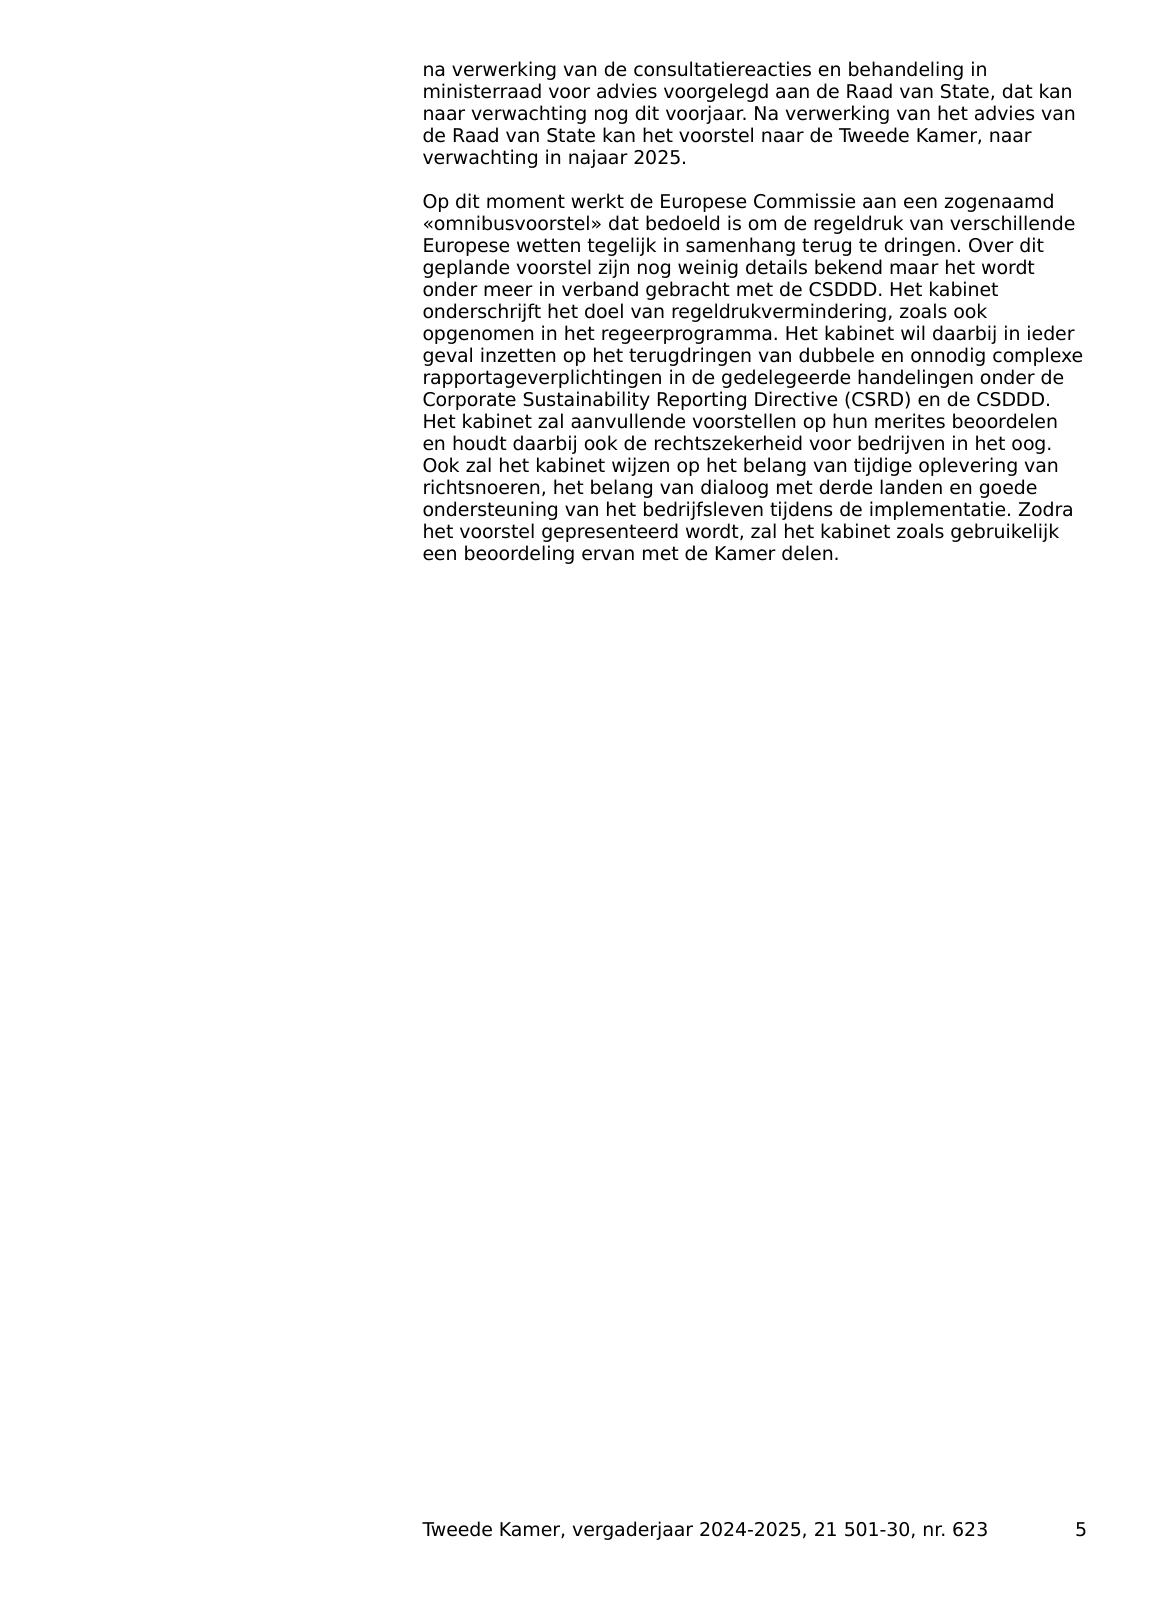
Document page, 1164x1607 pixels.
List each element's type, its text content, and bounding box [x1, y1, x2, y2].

text Op dit moment werkt de Europese Commissie aan een zogenaamd «omnibusvoorstel» dat bedoeld is om de regeldruk van verschillende Europese wetten tegelijk in samenhang terug te dringen. Over dit geplande voorstel zijn nog weinig details bekend maar het wordt onder meer in verband gebracht met de CSDDD. Het kabinet onderschrijft het doel van regeldrukvermindering, zoals ook opgenomen in het regeerprogramma. Het kabinet wil daarbij in ieder geval inzetten op het terugdringen van dubbele en onnodig complexe rapportageverplichtingen in de gedelegeerde handelingen onder de Corporate Sustainability Reporting Directive (CSRD) en de CSDDD. Het kabinet zal aanvullende voorstellen op hun merites beoordelen en houdt daarbij ook de rechtszekerheid voor bedrijven in het oog. Ook zal het kabinet wijzen op het belang van tijdige oplevering van richtsnoeren, het belang van dialoog met derde landen en goede ondersteuning van het bedrijfsleven tijdens de implementatie. Zodra het voorstel gepresenteerd wordt, zal het kabinet zoals gebruikelijk een beoordeling ervan met de Kamer delen. [422, 191, 1087, 565]
text na verwerking van de consultatiereacties en behandeling in ministerraad voor advies voorgelegd aan de Raad van State, dat kan naar verwachting nog dit voorjaar. Na verwerking van het advies van de Raad van State kan het voorstel naar de Tweede Kamer, naar verwachting in najaar 2025. [422, 59, 1087, 169]
